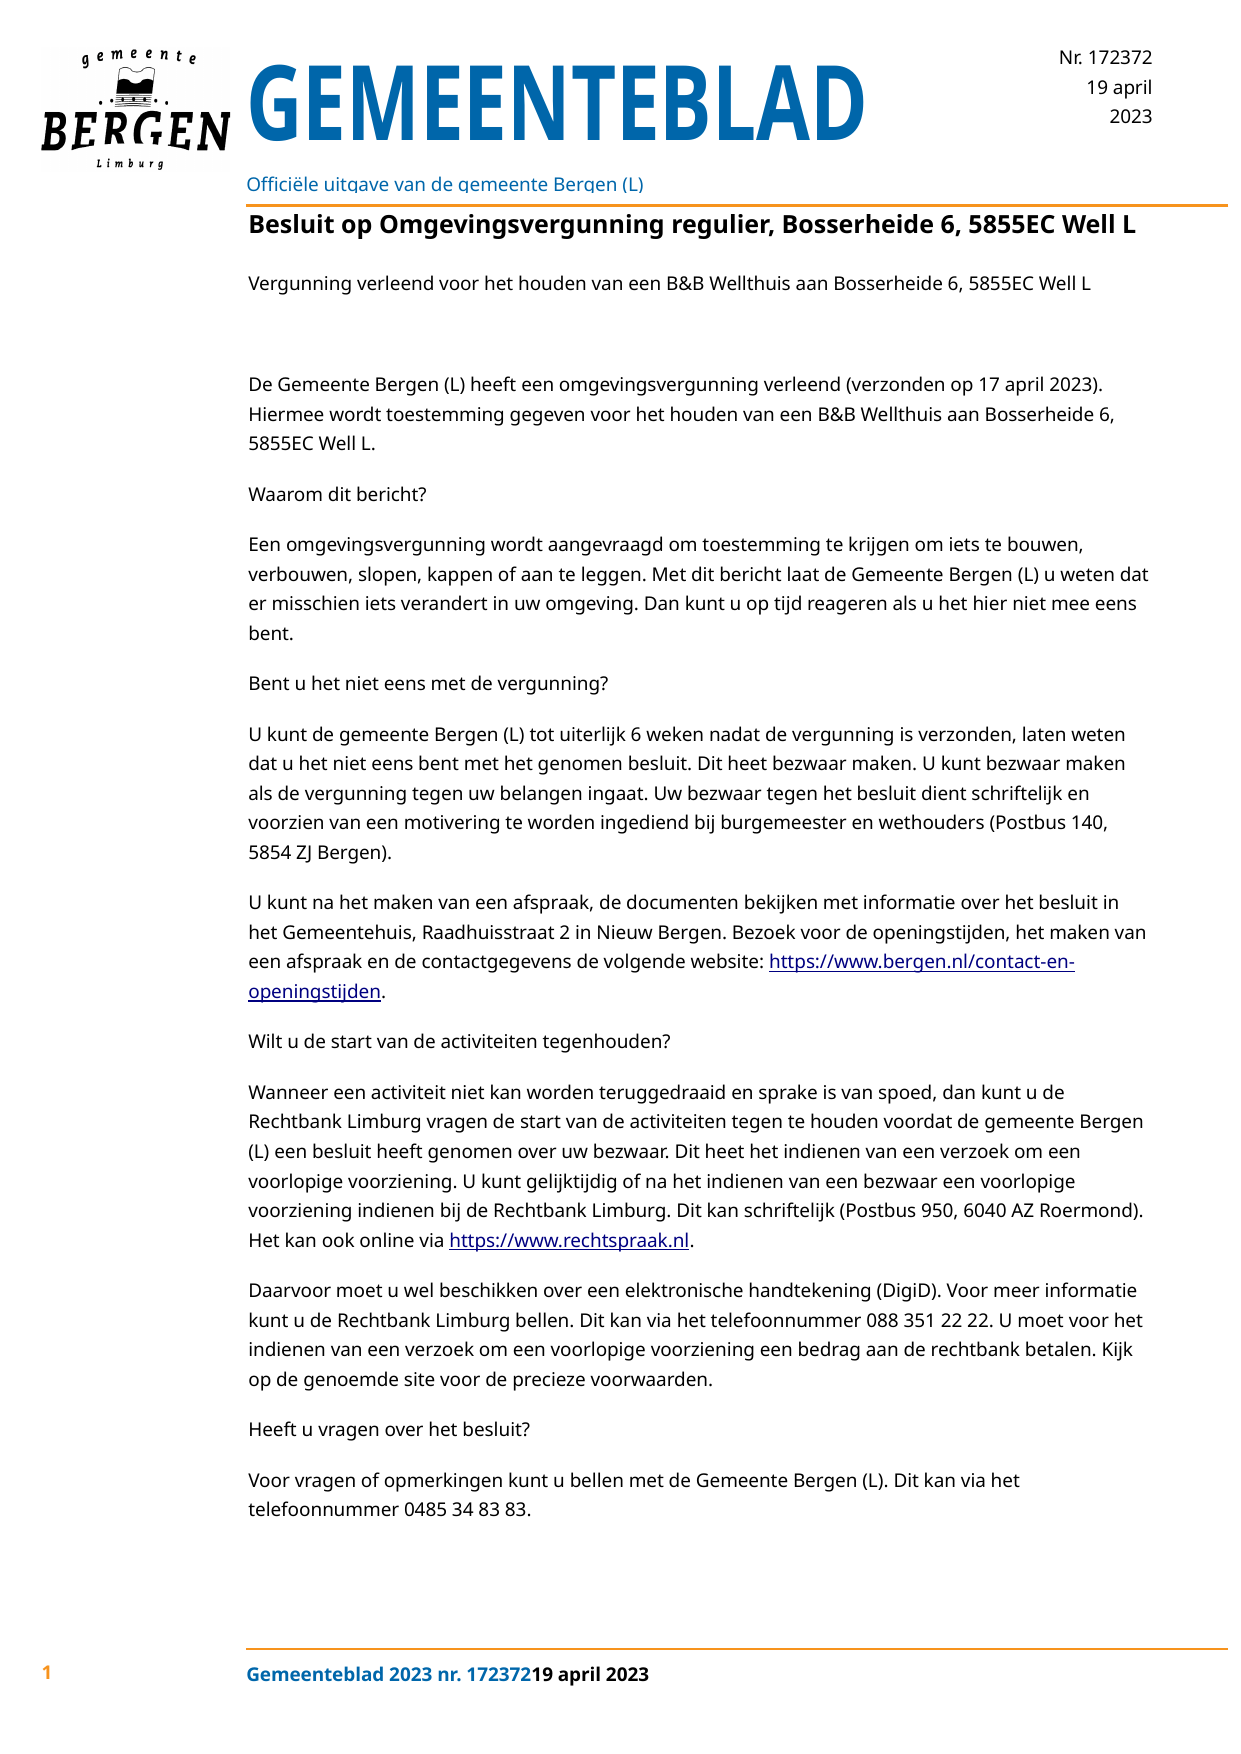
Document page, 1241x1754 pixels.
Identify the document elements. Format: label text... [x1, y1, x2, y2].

text Heeft u vragen over het besluit? [248, 1417, 1152, 1442]
text Wanneer een activiteit niet kan worden teruggedraaid en sprake is van spoed, dan kunt u de Rechtbank Limburg vragen de start van de activiteiten tegen te houden voordat de gemeente Bergen (L) een besluit heeft genomen over uw bezwaar. Dit heet het indienen van een verzoek om een voorlopige voorziening. U kunt gelijktijdig of na het indienen van een bezwaar een voorlopige voorziening indienen bij de Rechtbank Limburg. Dit kan schriftelijk (Postbus 950, 6040 AZ Roermond). Het kan ook online via https://www.rechtspraak.nl. [248, 1079, 1152, 1253]
text Waarom dit bericht? [248, 481, 1152, 506]
text Bent u het niet eens met de vergunning? [248, 670, 1152, 696]
text De Gemeente Bergen (L) heeft een omgevingsvergunning verleend (verzonden op 17 april 2023). Hiermee wordt toestemming gegeven voor het houden van een B&B Wellthuis aan Bosserheide 6, 5855EC Well L. [248, 371, 1152, 456]
text Een omgevingsvergunning wordt aangevraagd om toestemming te krijgen om iets te bouwen, verbouwen, slopen, kappen of aan te leggen. Met dit bericht laat de Gemeente Bergen (L) u weten dat er misschien iets verandert in uw omgeving. Dan kunt u op tijd reageren als u het hier niet mee eens bent. [248, 531, 1152, 646]
text Vergunning verleend voor het houden van een B&B Wellthuis aan Bosserheide 6, 5855EC Well L [248, 270, 1152, 296]
picture [41, 47, 231, 172]
text Besluit op Omgevingsvergunning regulier, Bosserheide 6, 5855EC Well L [248, 207, 1152, 241]
text Daarvoor moet u wel beschikken over een elektronische handtekening (DigiD). Voor meer informatie kunt u de Rechtbank Limburg bellen. Dit kan via het telefoonnummer 088 351 22 22. U moet voor het indienen van een verzoek om een voorlopige voorziening een bedrag aan de rechtbank betalen. Kijk op de genoemde site voor de precieze voorwaarden. [248, 1277, 1152, 1392]
text U kunt na het maken van een afspraak, de documenten bekijken met informatie over het besluit in het Gemeentehuis, Raadhuisstraat 2 in Nieuw Bergen. Bezoek voor de openingstijden, het maken van een afspraak en de contactgegevens de volgende website: https://www.bergen.nl/contact-en-openingstijden. [248, 889, 1152, 1004]
text Voor vragen of opmerkingen kunt u bellen met de Gemeente Bergen (L). Dit kan via het telefoonnummer 0485 34 83 83. [248, 1467, 1152, 1522]
text U kunt de gemeente Bergen (L) tot uiterlijk 6 weken nadat de vergunning is verzonden, laten weten dat u het niet eens bent met het genomen besluit. Dit heet bezwaar maken. U kunt bezwaar maken als de vergunning tegen uw belangen ingaat. Uw bezwaar tegen het besluit dient schriftelijk en voorzien van een motivering te worden ingediend bij burgemeester en wethouders (Postbus 140, 5854 ZJ Bergen). [248, 721, 1152, 865]
text Wilt u de start van de activiteiten tegenhouden? [248, 1029, 1152, 1054]
